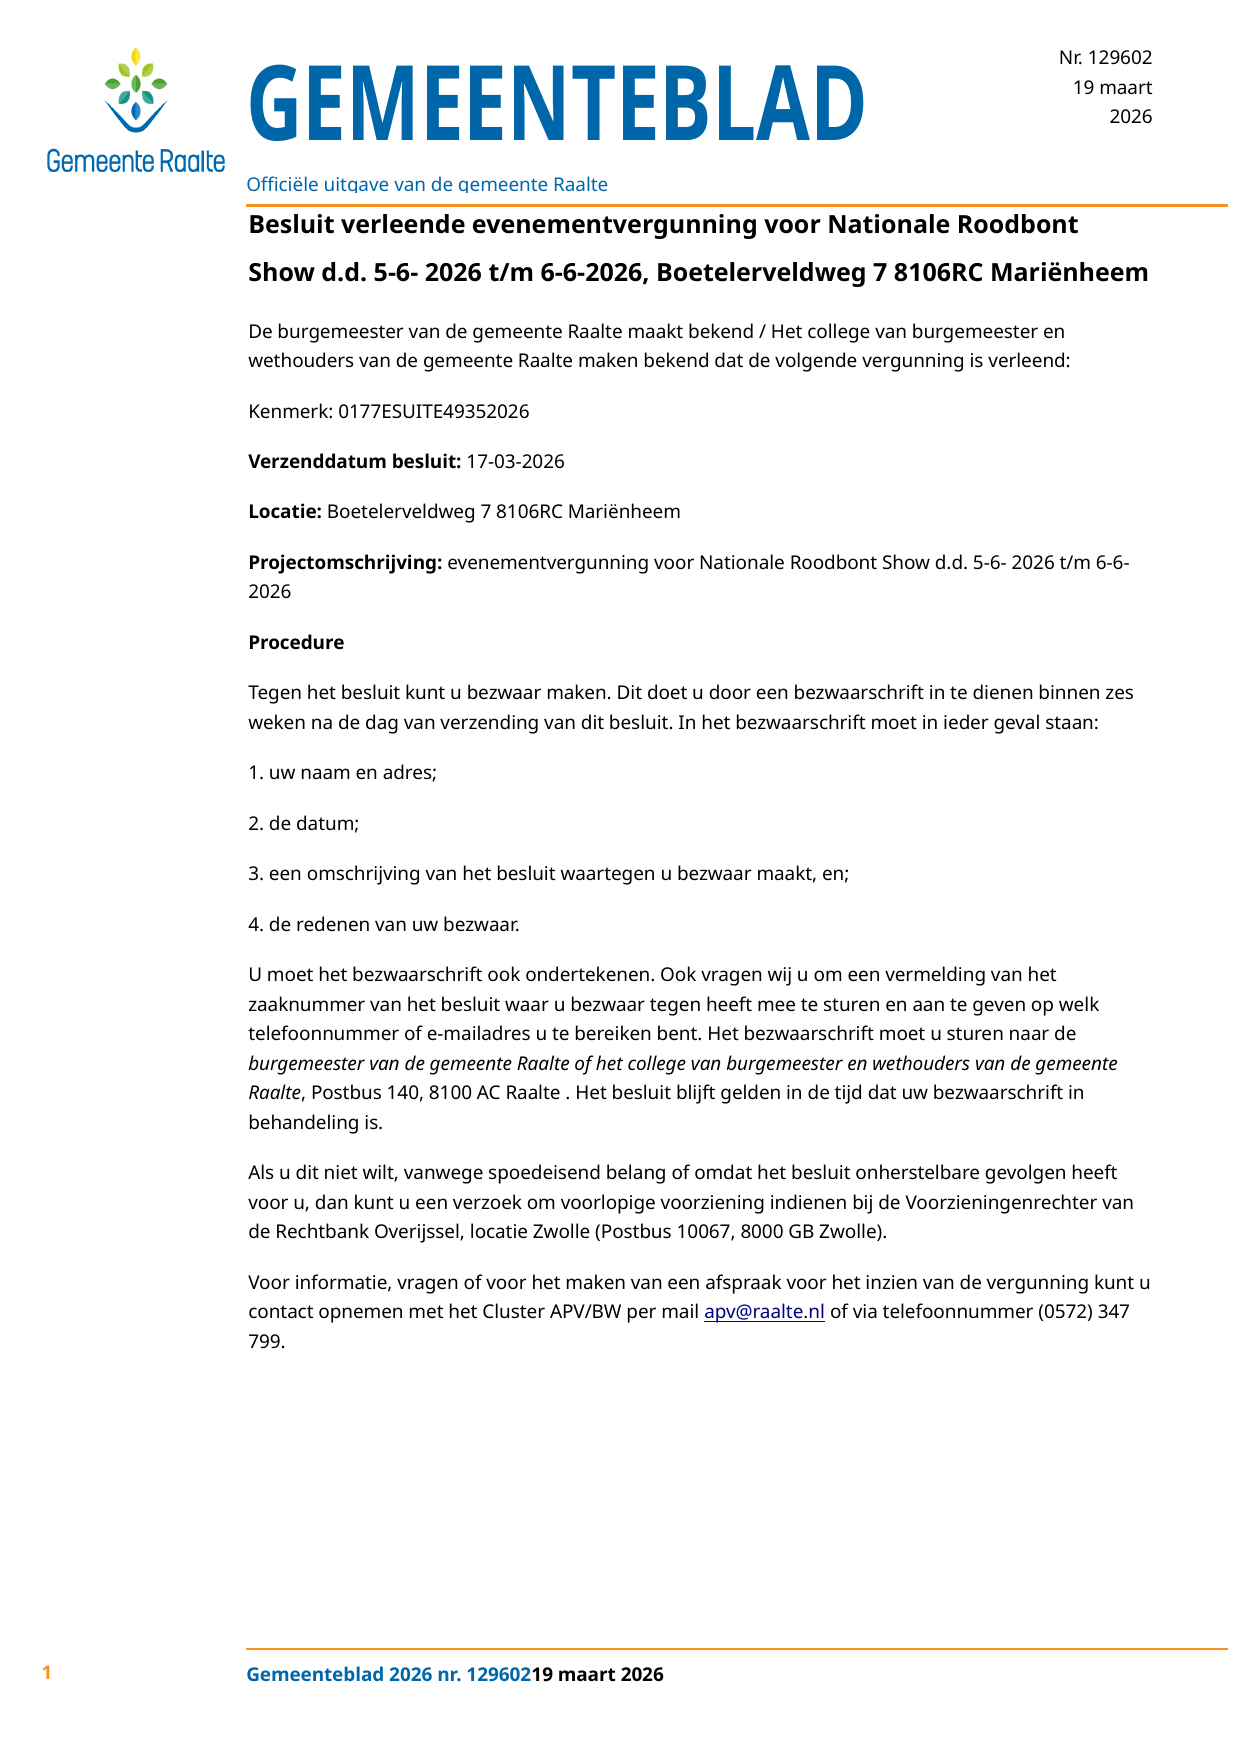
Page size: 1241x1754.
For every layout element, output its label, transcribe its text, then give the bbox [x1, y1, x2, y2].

text Projectomschrijving: evenementvergunning voor Nationale Roodbont Show d.d. 5-6- 2026 t/m 6-6-2026 [248, 549, 1152, 604]
text 3. een omschrijving van het besluit waartegen u bezwaar maakt, en; [248, 860, 1152, 886]
text Voor informatie, vragen of voor het maken van een afspraak voor het inzien van de vergunning kunt u contact opnemen met het Cluster APV/BW per mail apv@raalte.nl of via telefoonnummer (0572) 347 799. [248, 1269, 1152, 1354]
text Kenmerk: 0177ESUITE49352026 [248, 398, 1152, 424]
text 2. de datum; [248, 810, 1152, 836]
text Verzenddatum besluit: 17-03-2026 [248, 448, 1152, 474]
text Procedure [248, 629, 1152, 655]
text U moet het bezwaarschrift ook ondertekenen. Ook vragen wij u om een vermelding van het zaaknummer van het besluit waar u bezwaar tegen heeft mee te sturen en aan te geven op welk telefoonnummer of e-mailadres u te bereiken bent. Het bezwaarschrift moet u sturen naar de burgemeester van de gemeente Raalte of het college van burgemeester en wethouders van de gemeente Raalte, Postbus 140, 8100 AC Raalte . Het besluit blijft gelden in de tijd dat uw bezwaarschrift in behandeling is. [248, 961, 1152, 1135]
text Locatie: Boetelerveldweg 7 8106RC Mariënheem [248, 499, 1152, 524]
text 4. de redenen van uw bezwaar. [248, 911, 1152, 937]
text Als u dit niet wilt, vanwege spoedeisend belang of omdat het besluit onherstelbare gevolgen heeft voor u, dan kunt u een verzoek om voorlopige voorziening indienen bij de Voorzieningenrechter van de Rechtbank Overijssel, locatie Zwolle (Postbus 10067, 8000 GB Zwolle). [248, 1159, 1152, 1244]
text Tegen het besluit kunt u bezwaar maken. Dit doet u door een bezwaarschrift in te dienen binnen zes weken na de dag van verzending van dit besluit. In het bezwaarschrift moet in ieder geval staan: [248, 679, 1152, 735]
picture [41, 47, 231, 172]
text 1. uw naam en adres; [248, 759, 1152, 785]
text De burgemeester van de gemeente Raalte maakt bekend / Het college van burgemeester en wethouders van de gemeente Raalte maken bekend dat de volgende vergunning is verleend: [248, 318, 1152, 373]
text Besluit verleende evenementvergunning voor Nationale Roodbont Show d.d. 5-6- 2026 t/m 6-6-2026, Boetelerveldweg 7 8106RC Mariënheem [248, 207, 1152, 288]
